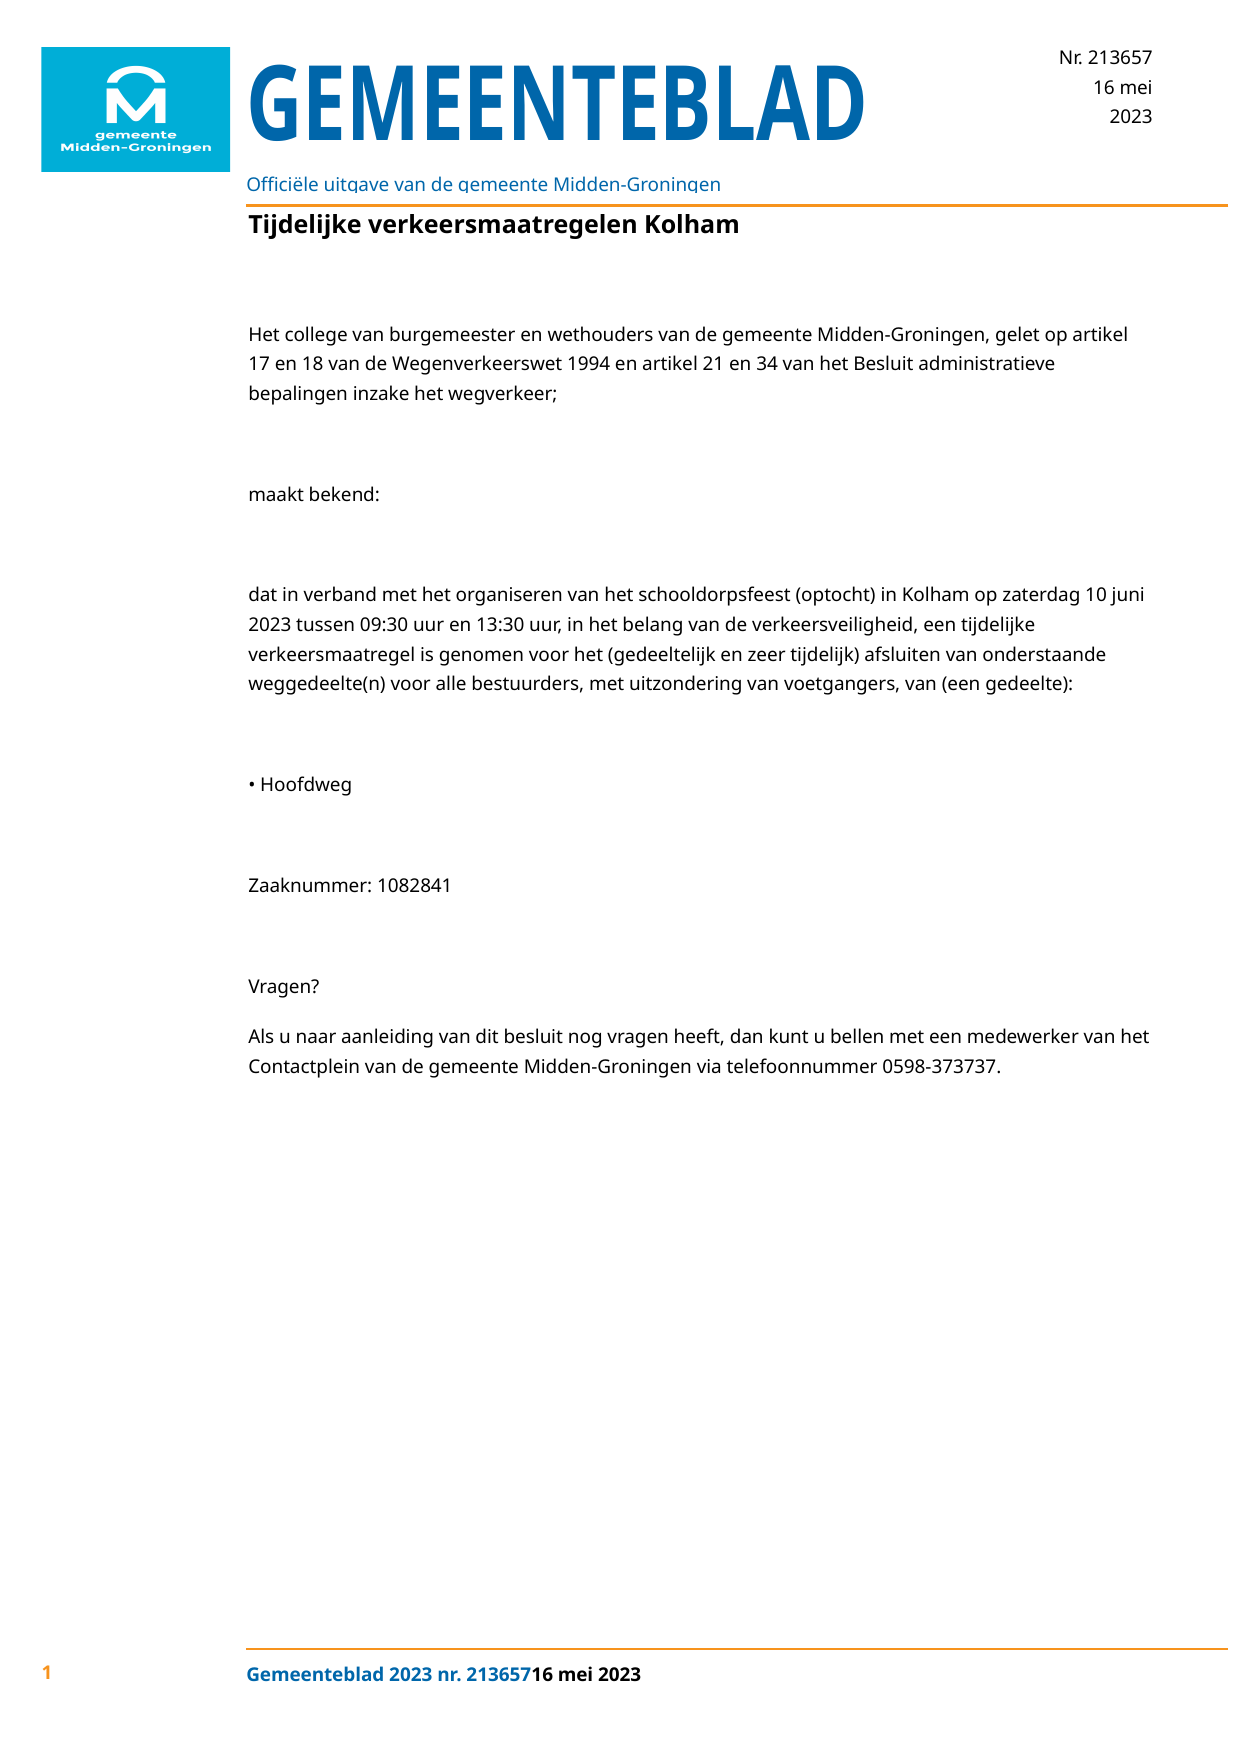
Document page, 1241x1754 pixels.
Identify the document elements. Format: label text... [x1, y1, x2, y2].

text Zaaknummer: 1082841 [248, 872, 1152, 898]
text Als u naar aanleiding van dit besluit nog vragen heeft, dan kunt u bellen met een medewerker van het Contactplein van de gemeente Midden-Groningen via telefoonnummer 0598-373737. [248, 1023, 1152, 1078]
text Het college van burgemeester en wethouders van de gemeente Midden-Groningen, gelet op artikel 17 en 18 van de Wegenverkeerswet 1994 en artikel 21 en 34 van het Besluit administratieve bepalingen inzake het wegverkeer; [248, 321, 1152, 406]
text dat in verband met het organiseren van het schooldorpsfeest (optocht) in Kolham op zaterdag 10 juni 2023 tussen 09:30 uur en 13:30 uur, in het belang van de verkeersveiligheid, een tijdelijke verkeersmaatregel is genomen voor het (gedeeltelijk en zeer tijdelijk) afsluiten van onderstaande weggedeelte(n) voor alle bestuurders, met uitzondering van voetgangers, van (een gedeelte): [248, 582, 1152, 696]
text maakt bekend: [248, 481, 1152, 506]
text Tijdelijke verkeersmaatregelen Kolham [248, 207, 1152, 241]
text • Hoofdweg [248, 771, 1152, 797]
picture [184, 146, 190, 153]
picture [108, 66, 164, 82]
picture [107, 89, 165, 122]
text Vragen? [248, 973, 1152, 998]
